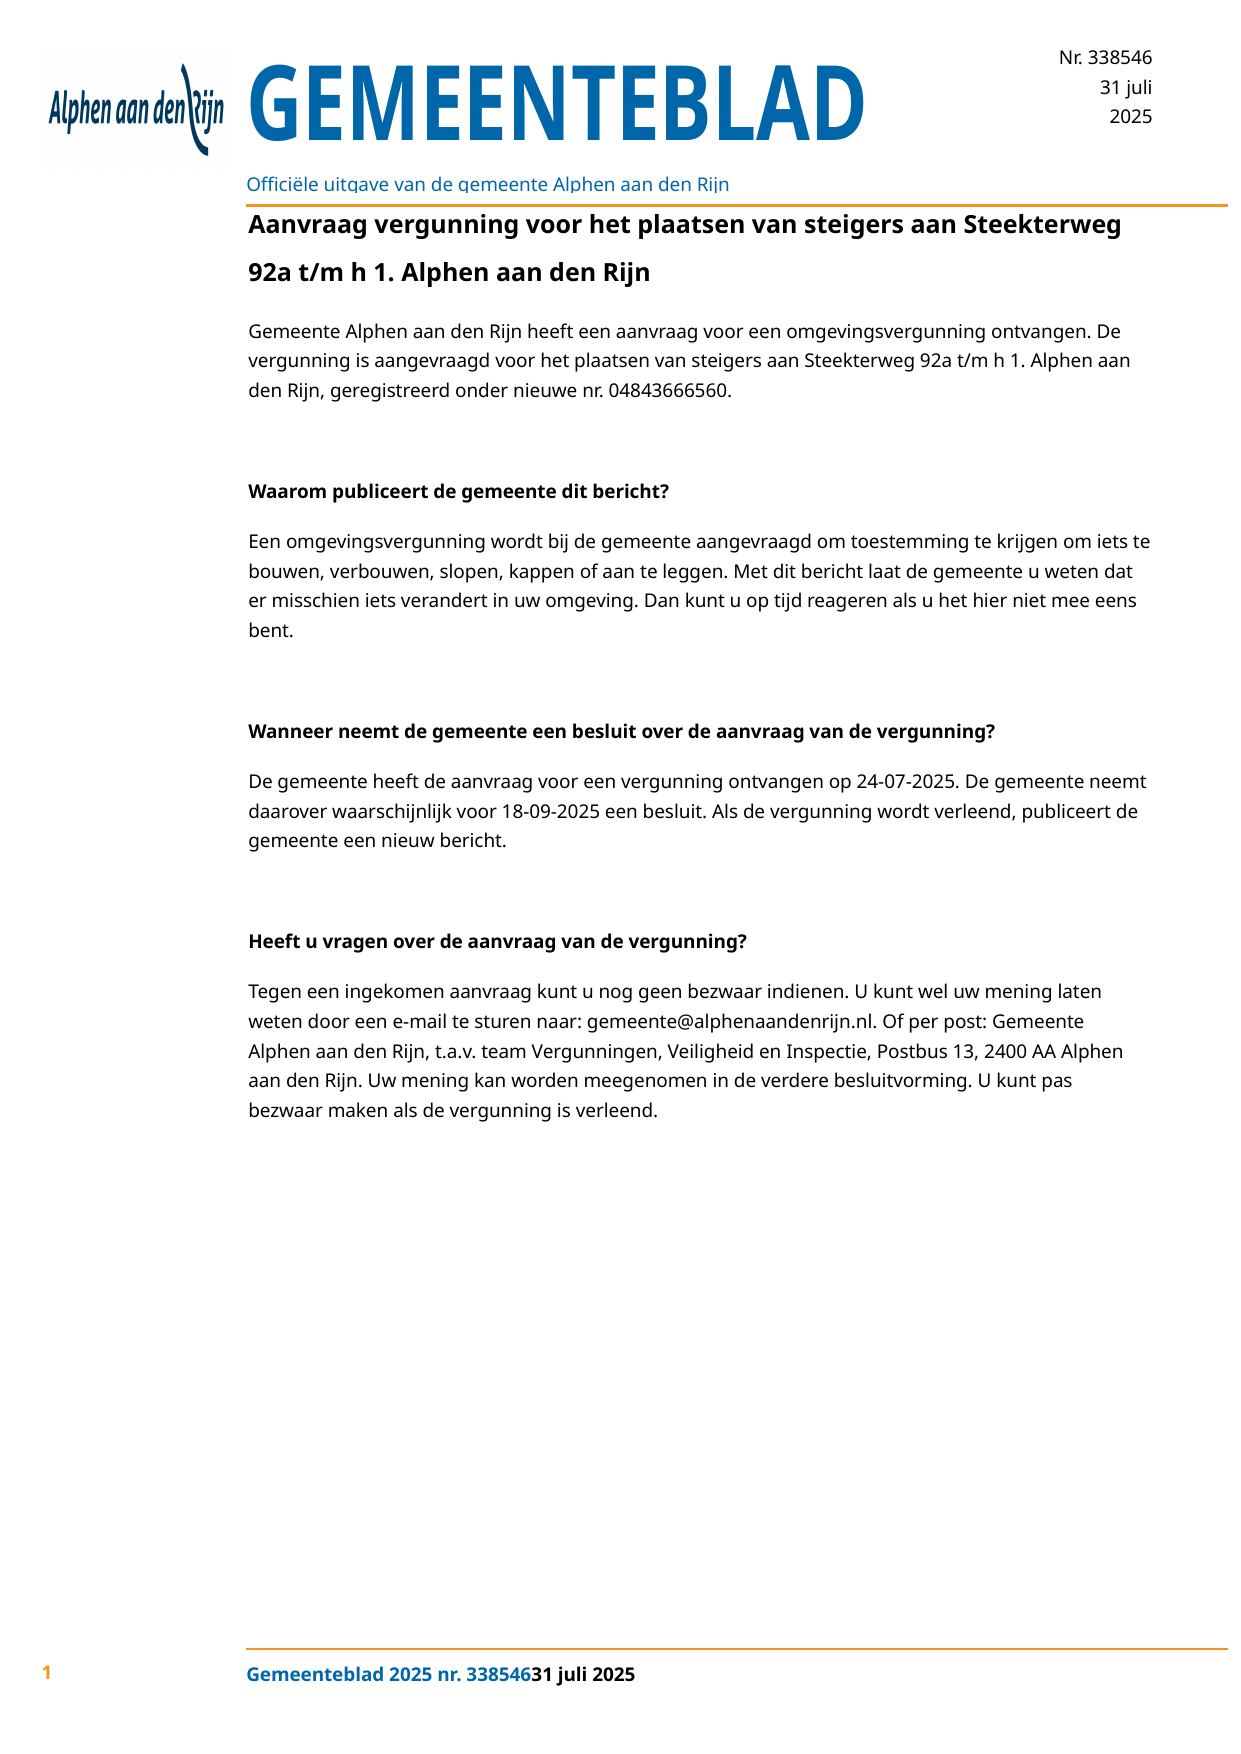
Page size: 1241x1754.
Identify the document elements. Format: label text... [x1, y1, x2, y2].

text Waarom publiceert de gemeente dit bericht? [248, 478, 1152, 504]
text Tegen een ingekomen aanvraag kunt u nog geen bezwaar indienen. U kunt wel uw mening laten weten door een e-mail te sturen naar: gemeente@alphenaandenrijn.nl. Of per post: Gemeente Alphen aan den Rijn, t.a.v. team Vergunningen, Veiligheid en Inspectie, Postbus 13, 2400 AA Alphen aan den Rijn. Uw mening kan worden meegenomen in de verdere besluitvorming. U kunt pas bezwaar maken als de vergunning is verleend. [248, 979, 1152, 1123]
text Wanneer neemt de gemeente een besluit over de aanvraag van de vergunning? [248, 718, 1152, 744]
text Gemeente Alphen aan den Rijn heeft een aanvraag voor een omgevingsvergunning ontvangen. De vergunning is aangevraagd voor het plaatsen van steigers aan Steekterweg 92a t/m h 1. Alphen aan den Rijn, geregistreerd onder nieuwe nr. 04843666560. [248, 318, 1152, 403]
text De gemeente heeft de aanvraag voor een vergunning ontvangen op 24-07-2025. De gemeente neemt daarover waarschijnlijk voor 18-09-2025 een besluit. Als de vergunning wordt verleend, publiceert de gemeente een nieuw bericht. [248, 768, 1152, 853]
text Heeft u vragen over de aanvraag van de vergunning? [248, 928, 1152, 954]
text Een omgevingsvergunning wordt bij de gemeente aangevraagd om toestemming te krijgen om iets te bouwen, verbouwen, slopen, kappen of aan te leggen. Met dit bericht laat de gemeente u weten dat er misschien iets verandert in uw omgeving. Dan kunt u op tijd reageren als u het hier niet mee eens bent. [248, 528, 1152, 643]
picture [41, 47, 231, 172]
text Aanvraag vergunning voor het plaatsen van steigers aan Steekterweg 92a t/m h 1. Alphen aan den Rijn [248, 207, 1152, 288]
